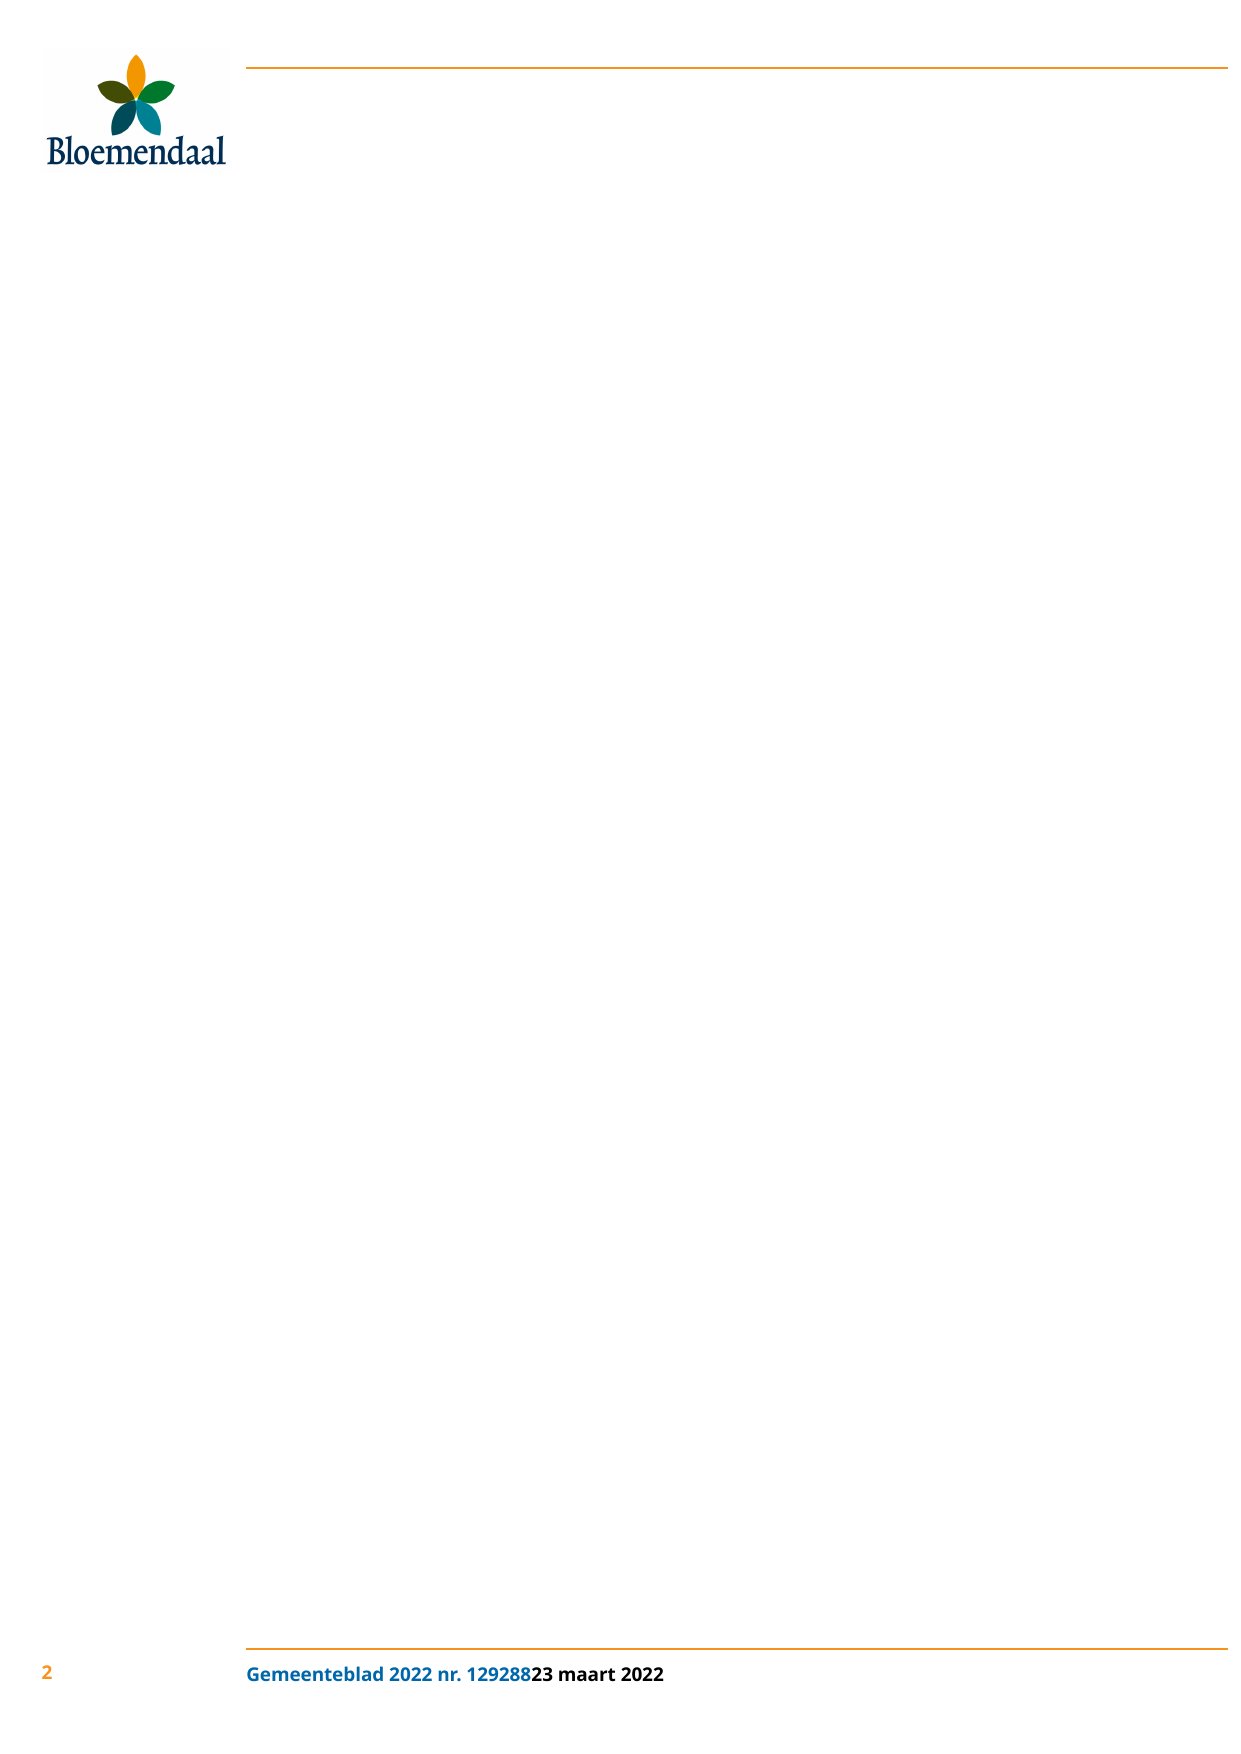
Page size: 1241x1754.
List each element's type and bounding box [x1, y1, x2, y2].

picture [41, 47, 231, 172]
